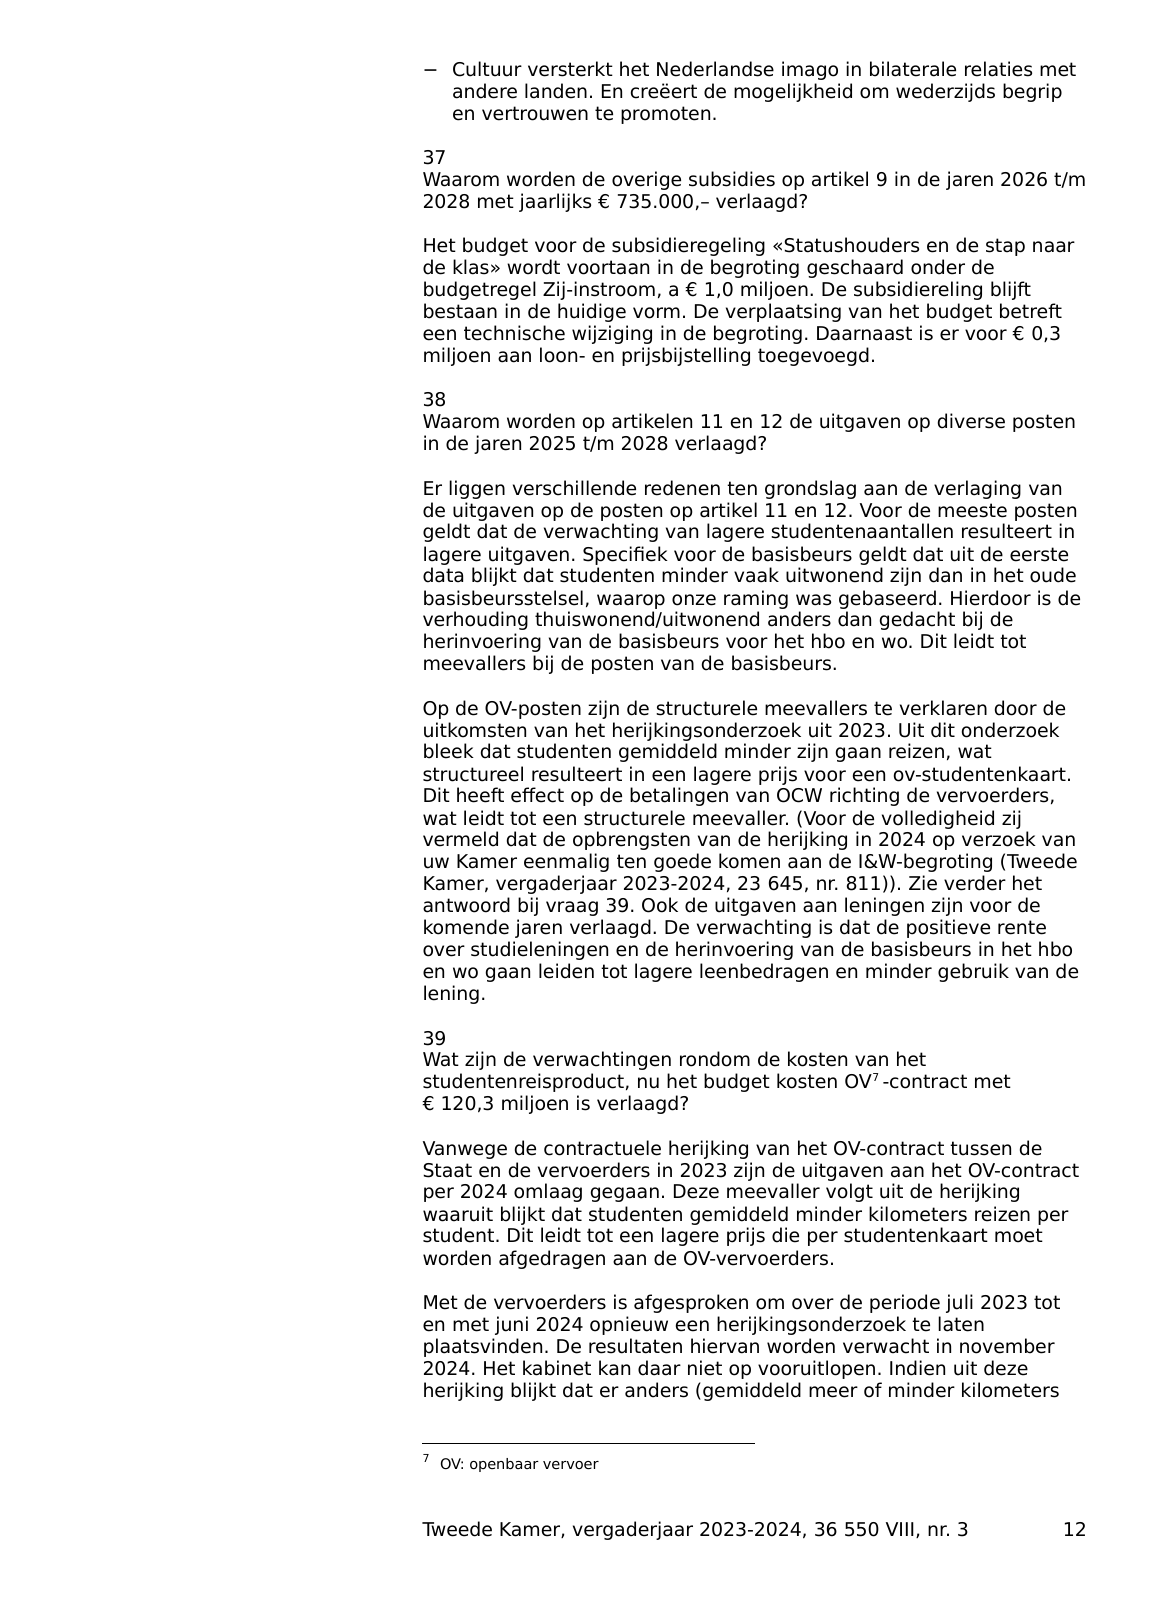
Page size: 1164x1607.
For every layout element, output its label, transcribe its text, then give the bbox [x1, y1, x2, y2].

text Waarom worden de overige subsidies op artikel 9 in de jaren 2026 t/m 2028 met jaarlijks € 735.000,– verlaagd? [422, 169, 1087, 213]
text Op de OV-posten zijn de structurele meevallers te verklaren door de uitkomsten van het herijkingsonderzoek uit 2023. Uit dit onderzoek bleek dat studenten gemiddeld minder zijn gaan reizen, wat structureel resulteert in een lagere prijs voor een ov-studentenkaart. Dit heeft effect op de betalingen van OCW richting de vervoerders, wat leidt tot een structurele meevaller. (Voor de volledigheid zij vermeld dat de opbrengsten van de herijking in 2024 op verzoek van uw Kamer eenmalig ten goede komen aan de I&W-begroting (Tweede Kamer, vergaderjaar 2023-2024, 23 645, nr. 811)). Zie verder het antwoord bij vraag 39. Ook de uitgaven aan leningen zijn voor de komende jaren verlaagd. De verwachting is dat de positieve rente over studieleningen en de herinvoering van de basisbeurs in het hbo en wo gaan leiden tot lagere leenbedragen en minder gebruik van de lening. [422, 697, 1087, 1005]
text Vanwege de contractuele herijking van het OV-contract tussen de Staat en de vervoerders in 2023 zijn de uitgaven aan het OV-contract per 2024 omlaag gegaan. Deze meevaller volgt uit de herijking waaruit blijkt dat studenten gemiddeld minder kilometers reizen per student. Dit leidt tot een lagere prijs die per studentenkaart moet worden afgedragen aan de OV-vervoerders. [422, 1137, 1087, 1269]
text OV: openbaar vervoer [422, 1452, 1087, 1474]
text Waarom worden op artikelen 11 en 12 de uitgaven op diverse posten in de jaren 2025 t/m 2028 verlaagd? [422, 411, 1087, 455]
text Wat zijn de verwachtingen rondom de kosten van het studentenreisproduct, nu het budget kosten OV-contract met € 120,3 miljoen is verlaagd? [422, 1049, 1087, 1115]
text − Cultuur versterkt het Nederlandse imago in bilaterale relaties met andere landen. En creëert de mogelijkheid om wederzijds begrip en vertrouwen te promoten. [422, 59, 1087, 125]
text 37 [422, 147, 1087, 169]
text 38 [422, 389, 1087, 411]
text Er liggen verschillende redenen ten grondslag aan de verlaging van de uitgaven op de posten op artikel 11 en 12. Voor de meeste posten geldt dat de verwachting van lagere studentenaantallen resulteert in lagere uitgaven. Specifiek voor de basisbeurs geldt dat uit de eerste data blijkt dat studenten minder vaak uitwonend zijn dan in het oude basisbeursstelsel, waarop onze raming was gebaseerd. Hierdoor is de verhouding thuiswonend/uitwonend anders dan gedacht bij de herinvoering van de basisbeurs voor het hbo en wo. Dit leidt tot meevallers bij de posten van de basisbeurs. [422, 477, 1087, 675]
text Met de vervoerders is afgesproken om over de periode juli 2023 tot en met juni 2024 opnieuw een herijkingsonderzoek te laten plaatsvinden. De resultaten hiervan worden verwacht in november 2024. Het kabinet kan daar niet op vooruitlopen. Indien uit deze herijking blijkt dat er anders (gemiddeld meer of minder kilometers [422, 1292, 1087, 1401]
text Het budget voor de subsidieregeling «Statushouders en de stap naar de klas» wordt voortaan in de begroting geschaard onder de budgetregel Zij-instroom, a € 1,0 miljoen. De subsidiereling blijft bestaan in de huidige vorm. De verplaatsing van het budget betreft een technische wijziging in de begroting. Daarnaast is er voor € 0,3 miljoen aan loon- en prijsbijstelling toegevoegd. [422, 235, 1087, 367]
text 39 [422, 1027, 1087, 1049]
